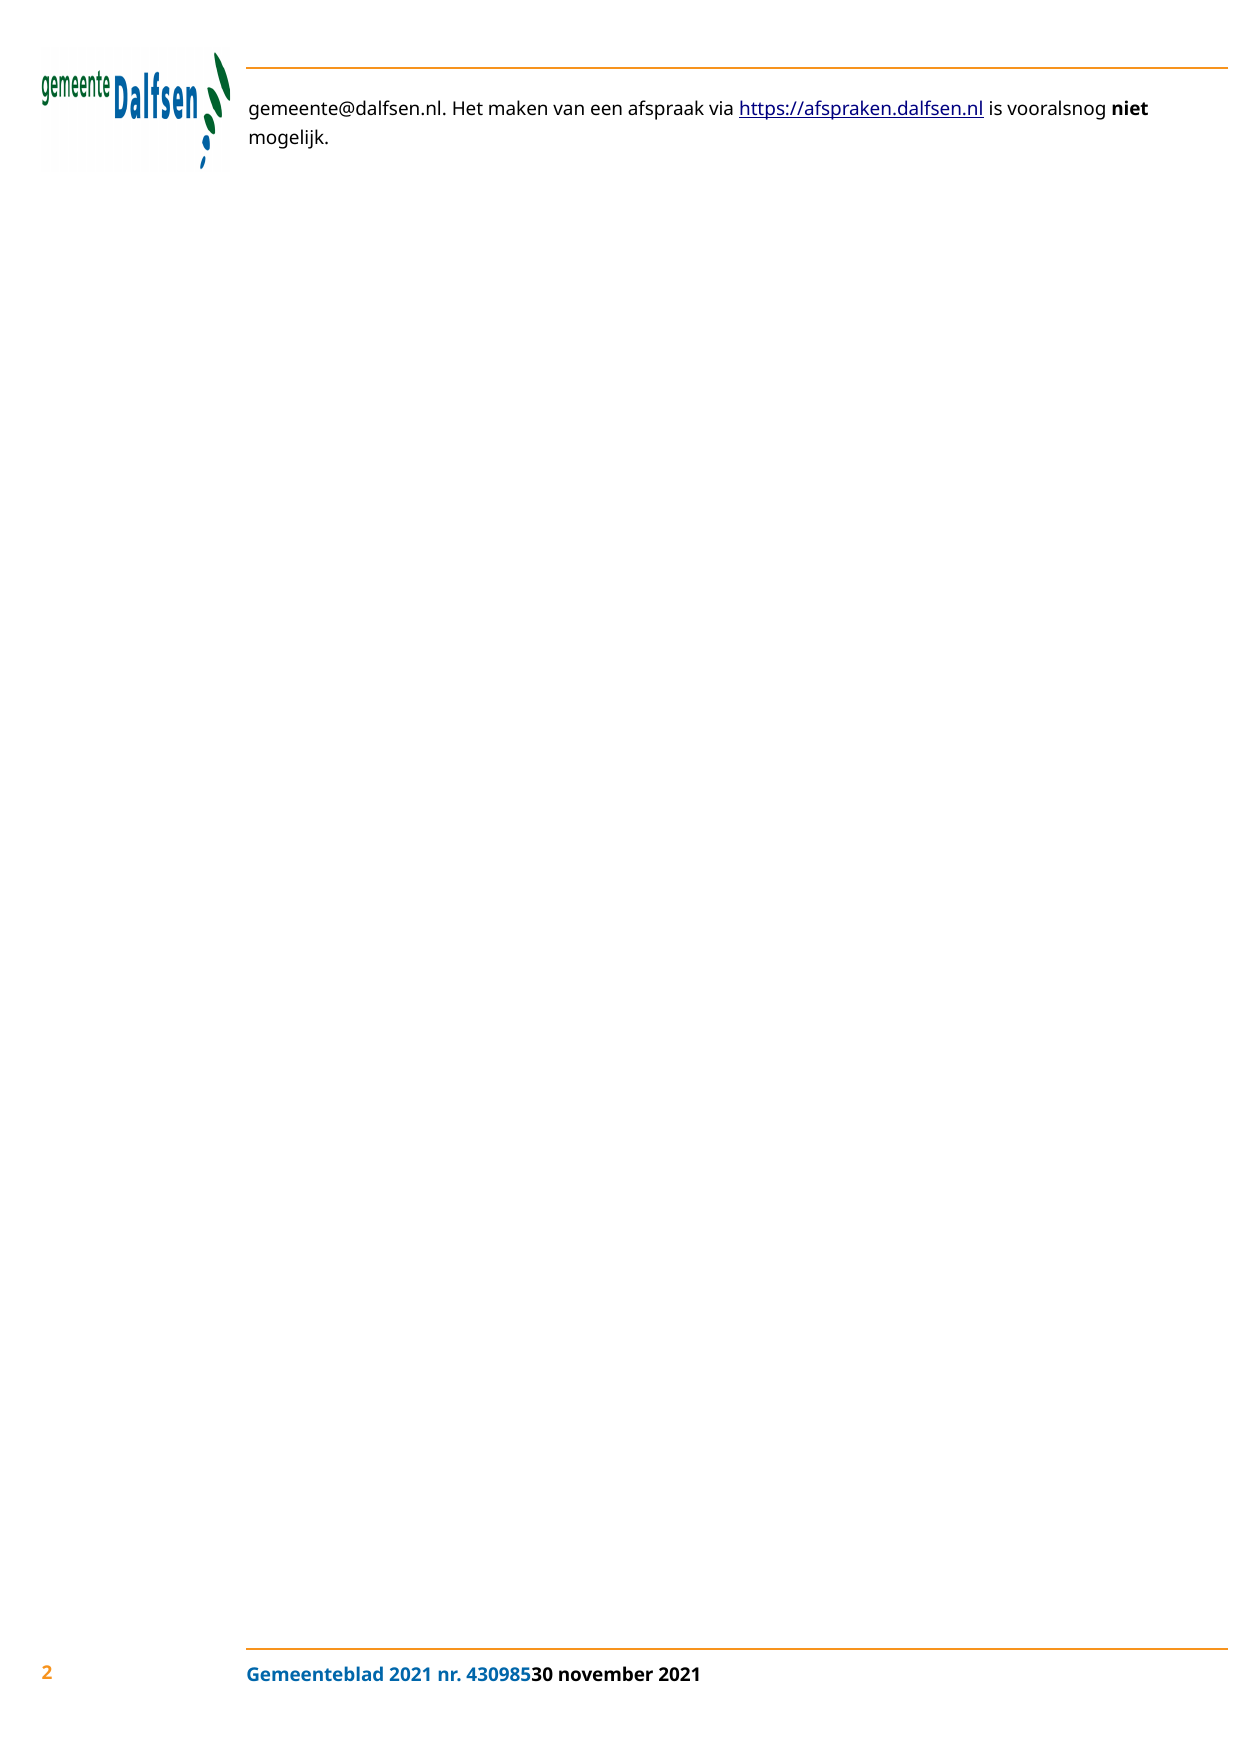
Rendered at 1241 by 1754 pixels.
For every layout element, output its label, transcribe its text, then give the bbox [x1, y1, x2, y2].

text gemeente@dalfsen.nl. Het maken van een afspraak via https://afspraken.dalfsen.nl is vooralsnog niet mogelijk. [248, 95, 1152, 150]
picture [41, 47, 231, 172]
